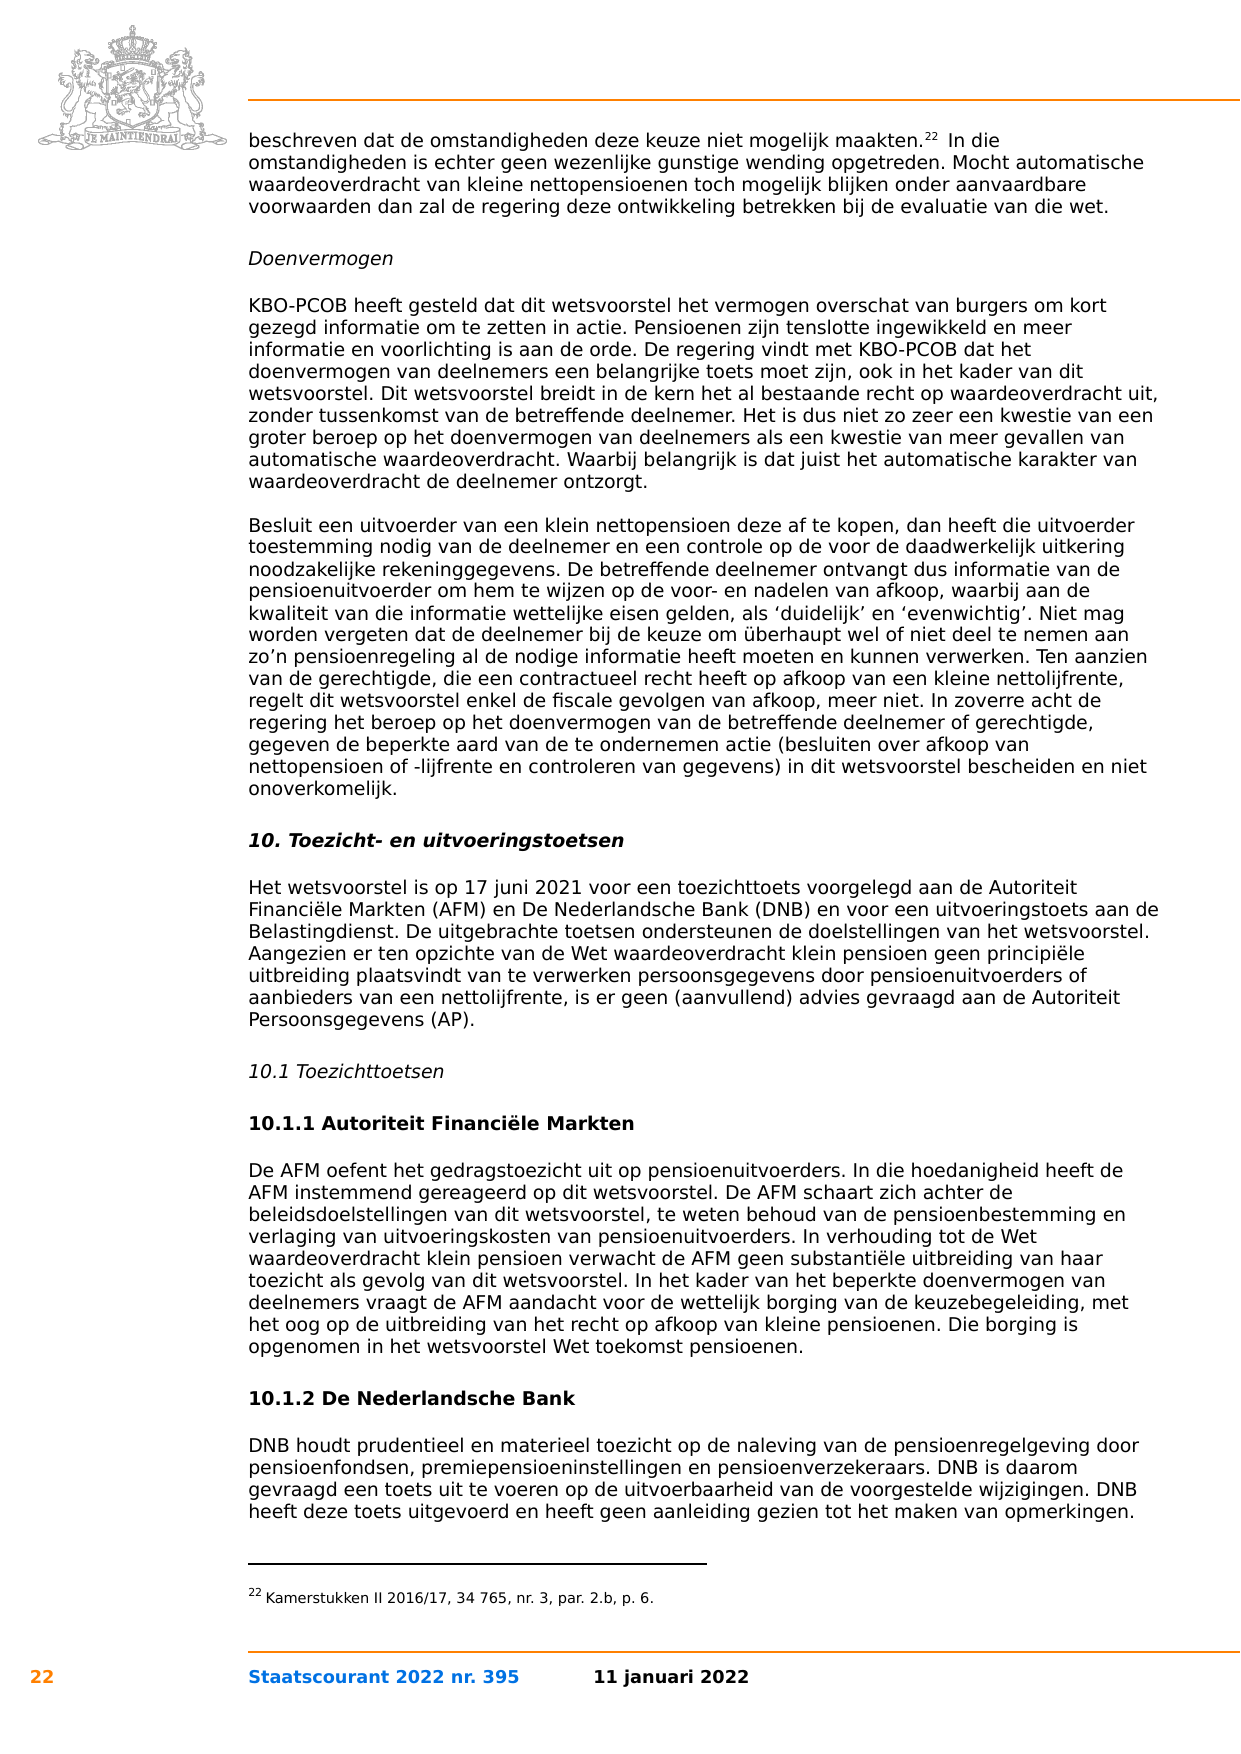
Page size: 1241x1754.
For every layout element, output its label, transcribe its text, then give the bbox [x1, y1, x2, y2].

picture [38, 25, 227, 150]
text DNB houdt prudentieel en materieel toezicht op de naleving van de pensioenregelgeving door pensioenfondsen, premiepensioeninstellingen en pensioenverzekeraars. DNB is daarom gevraagd een toets uit te voeren op de uitvoerbaarheid van de voorgestelde wijzigingen. DNB heeft deze toets uitgevoerd en heeft geen aanleiding gezien tot het maken van opmerkingen. [248, 1435, 1163, 1523]
text KBO-PCOB heeft gesteld dat dit wetsvoorstel het vermogen overschat van burgers om kort gezegd informatie om te zetten in actie. Pensioenen zijn tenslotte ingewikkeld en meer informatie en voorlichting is aan de orde. De regering vindt met KBO-PCOB dat het doenvermogen van deelnemers een belangrijke toets moet zijn, ook in het kader van dit wetsvoorstel. Dit wetsvoorstel breidt in de kern het al bestaande recht op waardeoverdracht uit, zonder tussenkomst van de betreffende deelnemer. Het is dus niet zo zeer een kwestie van een groter beroep op het doenvermogen van deelnemers als een kwestie van meer gevallen van automatische waardeoverdracht. Waarbij belangrijk is dat juist het automatische karakter van waardeoverdracht de deelnemer ontzorgt. [248, 295, 1163, 493]
text Kamerstukken II 2016/17, 34 765, nr. 3, par. 2.b, p. 6. [248, 1586, 1163, 1608]
subtitle 10.1 Toezichttoetsen [248, 1061, 1163, 1083]
subtitle Doenvermogen [248, 248, 1163, 270]
subtitle 10. Toezicht- en uitvoeringstoetsen [248, 830, 1163, 852]
subtitle 10.1.1 Autoriteit Financiële Markten [248, 1113, 1163, 1135]
text beschreven dat de omstandigheden deze keuze niet mogelijk maakten. In die omstandigheden is echter geen wezenlijke gunstige wending opgetreden. Mocht automatische waardeoverdracht van kleine nettopensioenen toch mogelijk blijken onder aanvaardbare voorwaarden dan zal de regering deze ontwikkeling betrekken bij de evaluatie van die wet. [248, 130, 1163, 218]
text Het wetsvoorstel is op 17 juni 2021 voor een toezichttoets voorgelegd aan de Autoriteit Financiële Markten (AFM) en De Nederlandsche Bank (DNB) en voor een uitvoeringstoets aan de Belastingdienst. De uitgebrachte toetsen ondersteunen de doelstellingen van het wetsvoorstel. Aangezien er ten opzichte van de Wet waardeoverdracht klein pensioen geen principiële uitbreiding plaatsvindt van te verwerken persoonsgegevens door pensioenuitvoerders of aanbieders van een nettolijfrente, is er geen (aanvullend) advies gevraagd aan de Autoriteit Persoonsgegevens (AP). [248, 877, 1163, 1031]
text Besluit een uitvoerder van een klein nettopensioen deze af te kopen, dan heeft die uitvoerder toestemming nodig van de deelnemer en een controle op de voor de daadwerkelijk uitkering noodzakelijke rekeninggegevens. De betreffende deelnemer ontvangt dus informatie van de pensioenuitvoerder om hem te wijzen op de voor- en nadelen van afkoop, waarbij aan de kwaliteit van die informatie wettelijke eisen gelden, als ‘duidelijk’ en ‘evenwichtig’. Niet mag worden vergeten dat de deelnemer bij de keuze om überhaupt wel of niet deel te nemen aan zo’n pensioenregeling al de nodige informatie heeft moeten en kunnen verwerken. Ten aanzien van de gerechtigde, die een contractueel recht heeft op afkoop van een kleine nettolijfrente, regelt dit wetsvoorstel enkel de fiscale gevolgen van afkoop, meer niet. In zoverre acht de regering het beroep op het doenvermogen van de betreffende deelnemer of gerechtigde, gegeven de beperkte aard van de te ondernemen actie (besluiten over afkoop van nettopensioen of -lijfrente en controleren van gegevens) in dit wetsvoorstel bescheiden en niet onoverkomelijk. [248, 514, 1163, 800]
text De AFM oefent het gedragstoezicht uit op pensioenuitvoerders. In die hoedanigheid heeft de AFM instemmend gereageerd op dit wetsvoorstel. De AFM schaart zich achter de beleidsdoelstellingen van dit wetsvoorstel, te weten behoud van de pensioenbestemming en verlaging van uitvoeringskosten van pensioenuitvoerders. In verhouding tot de Wet waardeoverdracht klein pensioen verwacht de AFM geen substantiële uitbreiding van haar toezicht als gevolg van dit wetsvoorstel. In het kader van het beperkte doenvermogen van deelnemers vraagt de AFM aandacht voor de wettelijk borging van de keuzebegeleiding, met het oog op de uitbreiding van het recht op afkoop van kleine pensioenen. Die borging is opgenomen in het wetsvoorstel Wet toekomst pensioenen. [248, 1160, 1163, 1358]
subtitle 10.1.2 De Nederlandsche Bank [248, 1388, 1163, 1410]
